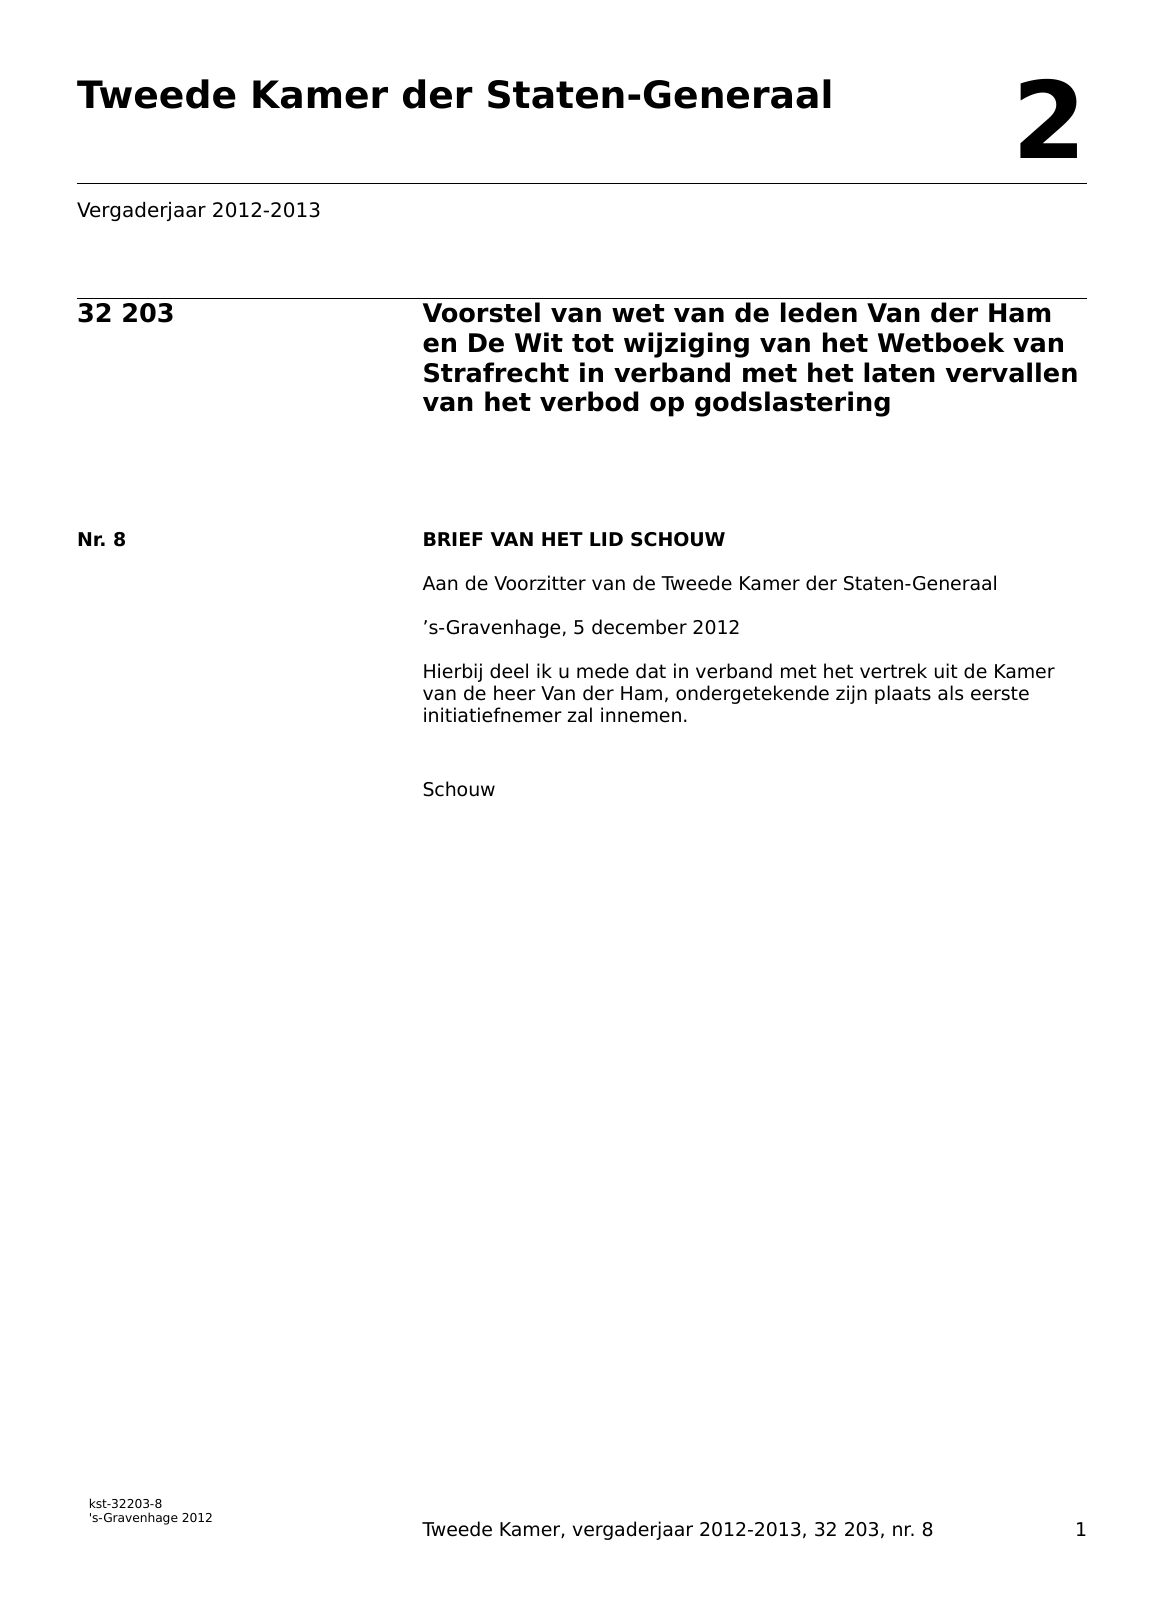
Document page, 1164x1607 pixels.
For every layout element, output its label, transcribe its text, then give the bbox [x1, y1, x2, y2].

text kst-32203-8 [88, 1497, 323, 1511]
text Schouw [422, 757, 1087, 801]
table_cell Vergaderjaar 2012-2013 [77, 184, 1087, 298]
text Aan de Voorzitter van de Tweede Kamer der Staten-Generaal [422, 573, 1087, 595]
text Hierbij deel ik u mede dat in verband met het vertrek uit de Kamer van de heer Van der Ham, ondergetekende zijn plaats als eerste initiatiefnemer zal innemen. [422, 661, 1087, 727]
subtitle 32 203 Voorstel van wet van de leden Van der Ham en De Wit tot wijziging van het Wetboek van Strafrecht in verband met het laten vervallen van het verbod op godslastering [77, 299, 1087, 418]
table_header Tweede Kamer der Staten-Generaal [77, 59, 886, 183]
table_header 2 [886, 59, 1087, 183]
text 's-Gravenhage 2012 [88, 1511, 323, 1525]
text ’s-Gravenhage, 5 december 2012 [422, 617, 1087, 639]
subtitle Nr. 8 BRIEF VAN HET LID SCHOUW [77, 529, 1087, 551]
